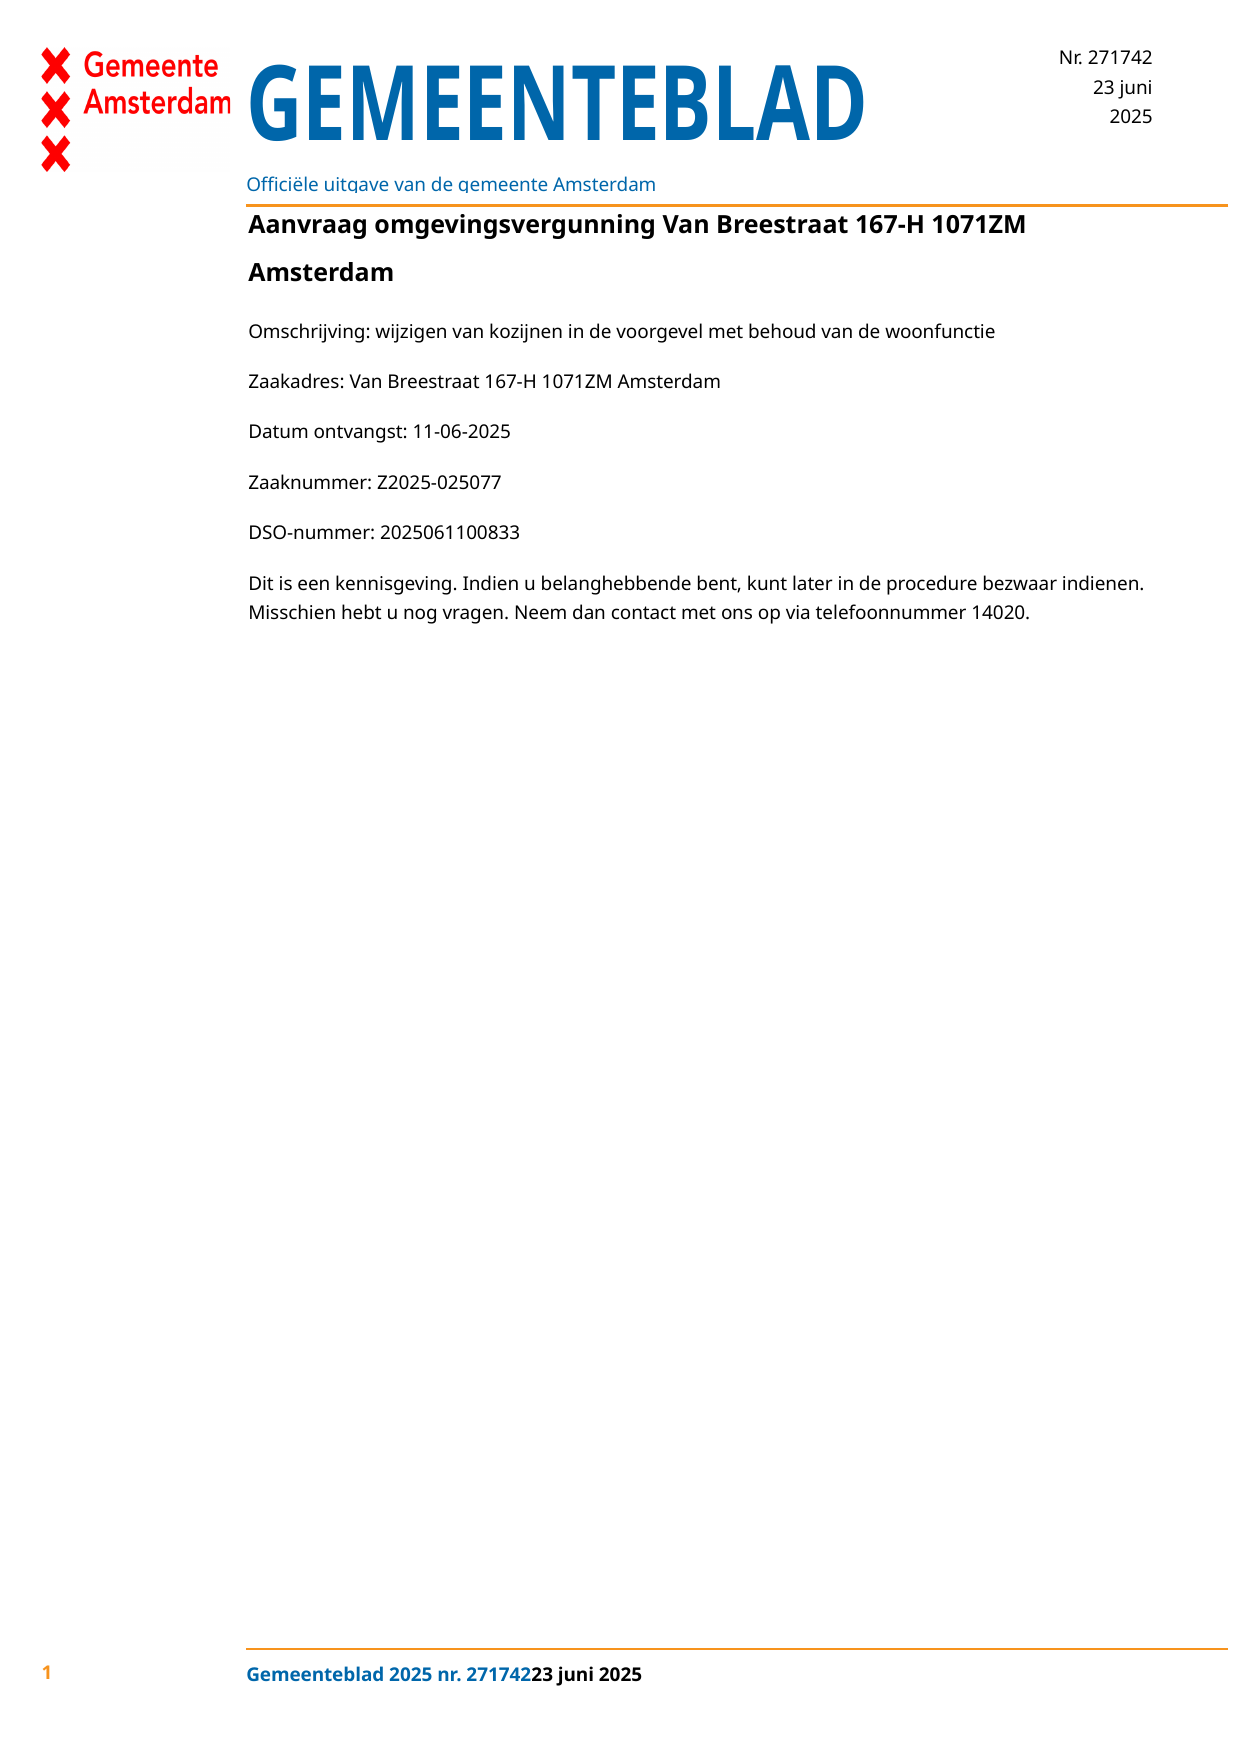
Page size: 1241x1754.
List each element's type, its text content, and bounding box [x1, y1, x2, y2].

picture [41, 47, 231, 172]
text Dit is een kennisgeving. Indien u belanghebbende bent, kunt later in de procedure bezwaar indienen. Misschien hebt u nog vragen. Neem dan contact met ons op via telefoonnummer 14020. [248, 570, 1152, 625]
text Zaakadres: Van Breestraat 167-H 1071ZM Amsterdam [248, 368, 1152, 394]
text Aanvraag omgevingsvergunning Van Breestraat 167-H 1071ZM Amsterdam [248, 207, 1152, 288]
text DSO-nummer: 2025061100833 [248, 519, 1152, 545]
text Omschrijving: wijzigen van kozijnen in de voorgevel met behoud van de woonfunctie [248, 318, 1152, 344]
text Zaaknummer: Z2025-025077 [248, 469, 1152, 495]
text Datum ontvangst: 11-06-2025 [248, 419, 1152, 444]
